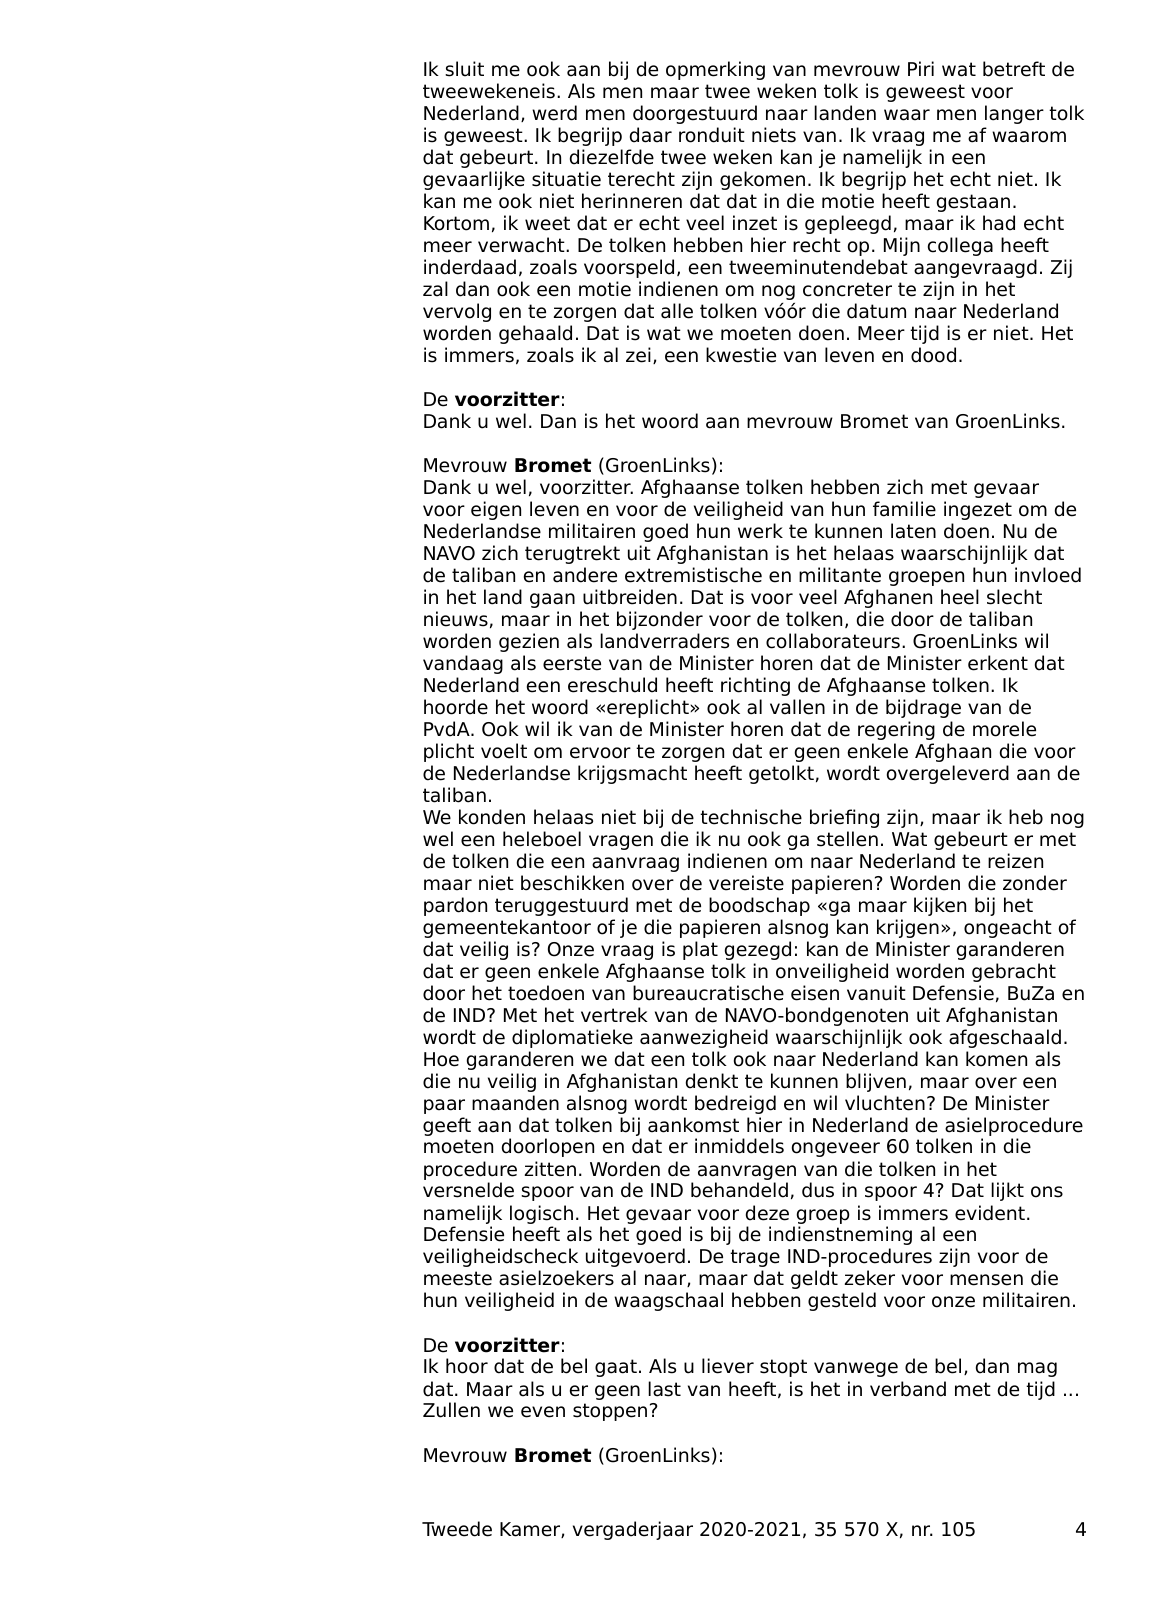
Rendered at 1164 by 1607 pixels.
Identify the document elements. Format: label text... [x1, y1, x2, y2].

text Ik hoor dat de bel gaat. Als u liever stopt vanwege de bel, dan mag dat. Maar als u er geen last van heeft, is het in verband met de tijd ... Zullen we even stoppen? [422, 1356, 1087, 1422]
text Dank u wel, voorzitter. Afghaanse tolken hebben zich met gevaar voor eigen leven en voor de veiligheid van hun familie ingezet om de Nederlandse militairen goed hun werk te kunnen laten doen. Nu de NAVO zich terugtrekt uit Afghanistan is het helaas waarschijnlijk dat de taliban en andere extremistische en militante groepen hun invloed in het land gaan uitbreiden. Dat is voor veel Afghanen heel slecht nieuws, maar in het bijzonder voor de tolken, die door de taliban worden gezien als landverraders en collaborateurs. GroenLinks wil vandaag als eerste van de Minister horen dat de Minister erkent dat Nederland een ereschuld heeft richting de Afghaanse tolken. Ik hoorde het woord «ereplicht» ook al vallen in de bijdrage van de PvdA. Ook wil ik van de Minister horen dat de regering de morele plicht voelt om ervoor te zorgen dat er geen enkele Afghaan die voor de Nederlandse krijgsmacht heeft getolkt, wordt overgeleverd aan de taliban. [422, 477, 1087, 807]
text Kortom, ik weet dat er echt veel inzet is gepleegd, maar ik had echt meer verwacht. De tolken hebben hier recht op. Mijn collega heeft inderdaad, zoals voorspeld, een tweeminutendebat aangevraagd. Zij zal dan ook een motie indienen om nog concreter te zijn in het vervolg en te zorgen dat alle tolken vóór die datum naar Nederland worden gehaald. Dat is wat we moeten doen. Meer tijd is er niet. Het is immers, zoals ik al zei, een kwestie van leven en dood. [422, 213, 1087, 367]
text De voorzitter: [422, 389, 1087, 411]
text Mevrouw Bromet (GroenLinks): [422, 1444, 1087, 1467]
text Dank u wel. Dan is het woord aan mevrouw Bromet van GroenLinks. [422, 411, 1087, 433]
text Mevrouw Bromet (GroenLinks): [422, 455, 1087, 477]
text We konden helaas niet bij de technische briefing zijn, maar ik heb nog wel een heleboel vragen die ik nu ook ga stellen. Wat gebeurt er met de tolken die een aanvraag indienen om naar Nederland te reizen maar niet beschikken over de vereiste papieren? Worden die zonder pardon teruggestuurd met de boodschap «ga maar kijken bij het gemeentekantoor of je die papieren alsnog kan krijgen», ongeacht of dat veilig is? Onze vraag is plat gezegd: kan de Minister garanderen dat er geen enkele Afghaanse tolk in onveiligheid worden gebracht door het toedoen van bureaucratische eisen vanuit Defensie, BuZa en de IND? Met het vertrek van de NAVO-bondgenoten uit Afghanistan wordt de diplomatieke aanwezigheid waarschijnlijk ook afgeschaald. Hoe garanderen we dat een tolk ook naar Nederland kan komen als die nu veilig in Afghanistan denkt te kunnen blijven, maar over een paar maanden alsnog wordt bedreigd en wil vluchten? De Minister geeft aan dat tolken bij aankomst hier in Nederland de asielprocedure moeten doorlopen en dat er inmiddels ongeveer 60 tolken in die procedure zitten. Worden de aanvragen van die tolken in het versnelde spoor van de IND behandeld, dus in spoor 4? Dat lijkt ons namelijk logisch. Het gevaar voor deze groep is immers evident. Defensie heeft als het goed is bij de indienstneming al een veiligheidscheck uitgevoerd. De trage IND-procedures zijn voor de meeste asielzoekers al naar, maar dat geldt zeker voor mensen die hun veiligheid in de waagschaal hebben gesteld voor onze militairen. [422, 807, 1087, 1312]
text Ik sluit me ook aan bij de opmerking van mevrouw Piri wat betreft de tweewekeneis. Als men maar twee weken tolk is geweest voor Nederland, werd men doorgestuurd naar landen waar men langer tolk is geweest. Ik begrijp daar ronduit niets van. Ik vraag me af waarom dat gebeurt. In diezelfde twee weken kan je namelijk in een gevaarlijke situatie terecht zijn gekomen. Ik begrijp het echt niet. Ik kan me ook niet herinneren dat dat in die motie heeft gestaan. [422, 59, 1087, 213]
text De voorzitter: [422, 1334, 1087, 1356]
